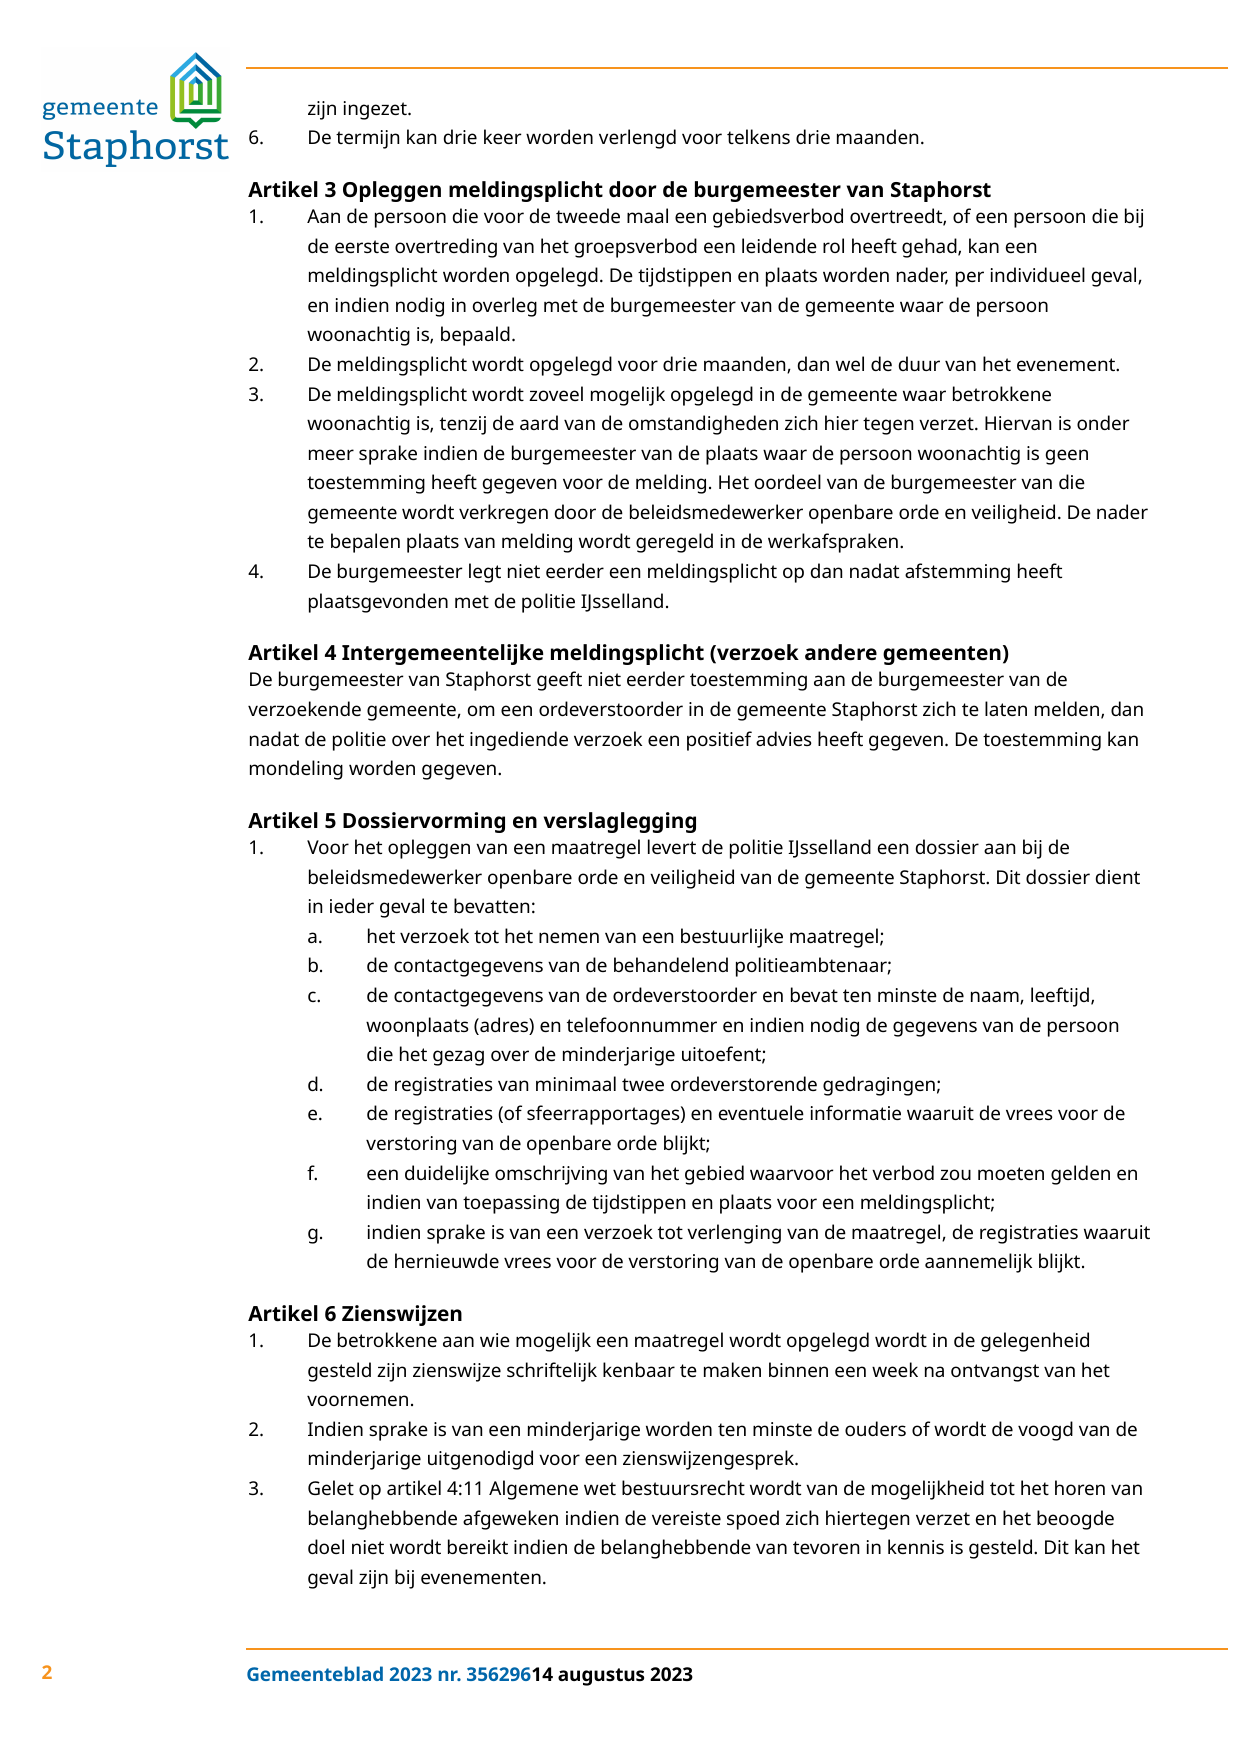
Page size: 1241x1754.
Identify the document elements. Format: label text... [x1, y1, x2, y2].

list de contactgegevens van de behandelend politieambtenaar; [307, 953, 1152, 978]
list zijn ingezet. [248, 95, 1152, 121]
list Indien sprake is van een minderjarige worden ten minste de ouders of wordt de voogd van de minderjarige uitgenodigd voor een zienswijzengesprek. [248, 1416, 1152, 1471]
list indien sprake is van een verzoek tot verlenging van de maatregel, de registraties waaruit de hernieuwde vrees voor de verstoring van de openbare orde aannemelijk blijkt. [307, 1219, 1152, 1274]
text De burgemeester van Staphorst geeft niet eerder toestemming aan de burgemeester van de verzoekende gemeente, om een ordeverstoorder in de gemeente Staphorst zich te laten melden, dan nadat de politie over het ingediende verzoek een positief advies heeft gegeven. De toestemming kan mondeling worden gegeven. [248, 667, 1152, 781]
list De betrokkene aan wie mogelijk een maatregel wordt opgelegd wordt in de gelegenheid gesteld zijn zienswijze schriftelijk kenbaar te maken binnen een week na ontvangst van het voornemen. [248, 1327, 1152, 1412]
list Gelet op artikel 4:11 Algemene wet bestuursrecht wordt van de mogelijkheid tot het horen van belanghebbende afgeweken indien de vereiste spoed zich hiertegen verzet en het beoogde doel niet wordt bereikt indien de belanghebbende van tevoren in kennis is gesteld. Dit kan het geval zijn bij evenementen. [248, 1475, 1152, 1590]
text Artikel 4 Intergemeentelijke meldingsplicht (verzoek andere gemeenten) [248, 638, 1152, 667]
list een duidelijke omschrijving van het gebied waarvoor het verbod zou moeten gelden en indien van toepassing de tijdstippen en plaats voor een meldingsplicht; [307, 1160, 1152, 1215]
list de registraties (of sfeerrapportages) en eventuele informatie waaruit de vrees voor de verstoring van de openbare orde blijkt; [307, 1101, 1152, 1156]
list De termijn kan drie keer worden verlengd voor telkens drie maanden. [248, 124, 1152, 150]
list De meldingsplicht wordt zoveel mogelijk opgelegd in de gemeente waar betrokkene woonachtig is, tenzij de aard van de omstandigheden zich hier tegen verzet. Hiervan is onder meer sprake indien de burgemeester van de plaats waar de persoon woonachtig is geen toestemming heeft gegeven voor de melding. Het oordeel van de burgemeester van die gemeente wordt verkregen door de beleidsmedewerker openbare orde en veiligheid. De nader te bepalen plaats van melding wordt geregeld in de werkafspraken. [248, 381, 1152, 554]
text Artikel 3 Opleggen meldingsplicht door de burgemeester van Staphorst [248, 175, 1152, 203]
text Artikel 5 Dossiervorming en verslaglegging [248, 806, 1152, 834]
picture [41, 47, 231, 172]
text Artikel 6 Zienswijzen [248, 1299, 1152, 1327]
list De meldingsplicht wordt opgelegd voor drie maanden, dan wel de duur van het evenement. [248, 351, 1152, 377]
list Aan de persoon die voor de tweede maal een gebiedsverbod overtreedt, of een persoon die bij de eerste overtreding van het groepsverbod een leidende rol heeft gehad, kan een meldingsplicht worden opgelegd. De tijdstippen en plaats worden nader, per individueel geval, en indien nodig in overleg met de burgemeester van de gemeente waar de persoon woonachtig is, bepaald. [248, 203, 1152, 347]
list het verzoek tot het nemen van een bestuurlijke maatregel; [307, 923, 1152, 949]
list de registraties van minimaal twee ordeverstorende gedragingen; [307, 1071, 1152, 1097]
list Voor het opleggen van een maatregel levert de politie IJsselland een dossier aan bij de beleidsmedewerker openbare orde en veiligheid van de gemeente Staphorst. Dit dossier dient in ieder geval te bevatten: [248, 834, 1152, 919]
list de contactgegevens van de ordeverstoorder en bevat ten minste de naam, leeftijd, woonplaats (adres) en telefoonnummer en indien nodig de gegevens van de persoon die het gezag over de minderjarige uitoefent; [307, 982, 1152, 1067]
list De burgemeester legt niet eerder een meldingsplicht op dan nadat afstemming heeft plaatsgevonden met de politie IJsselland. [248, 558, 1152, 613]
